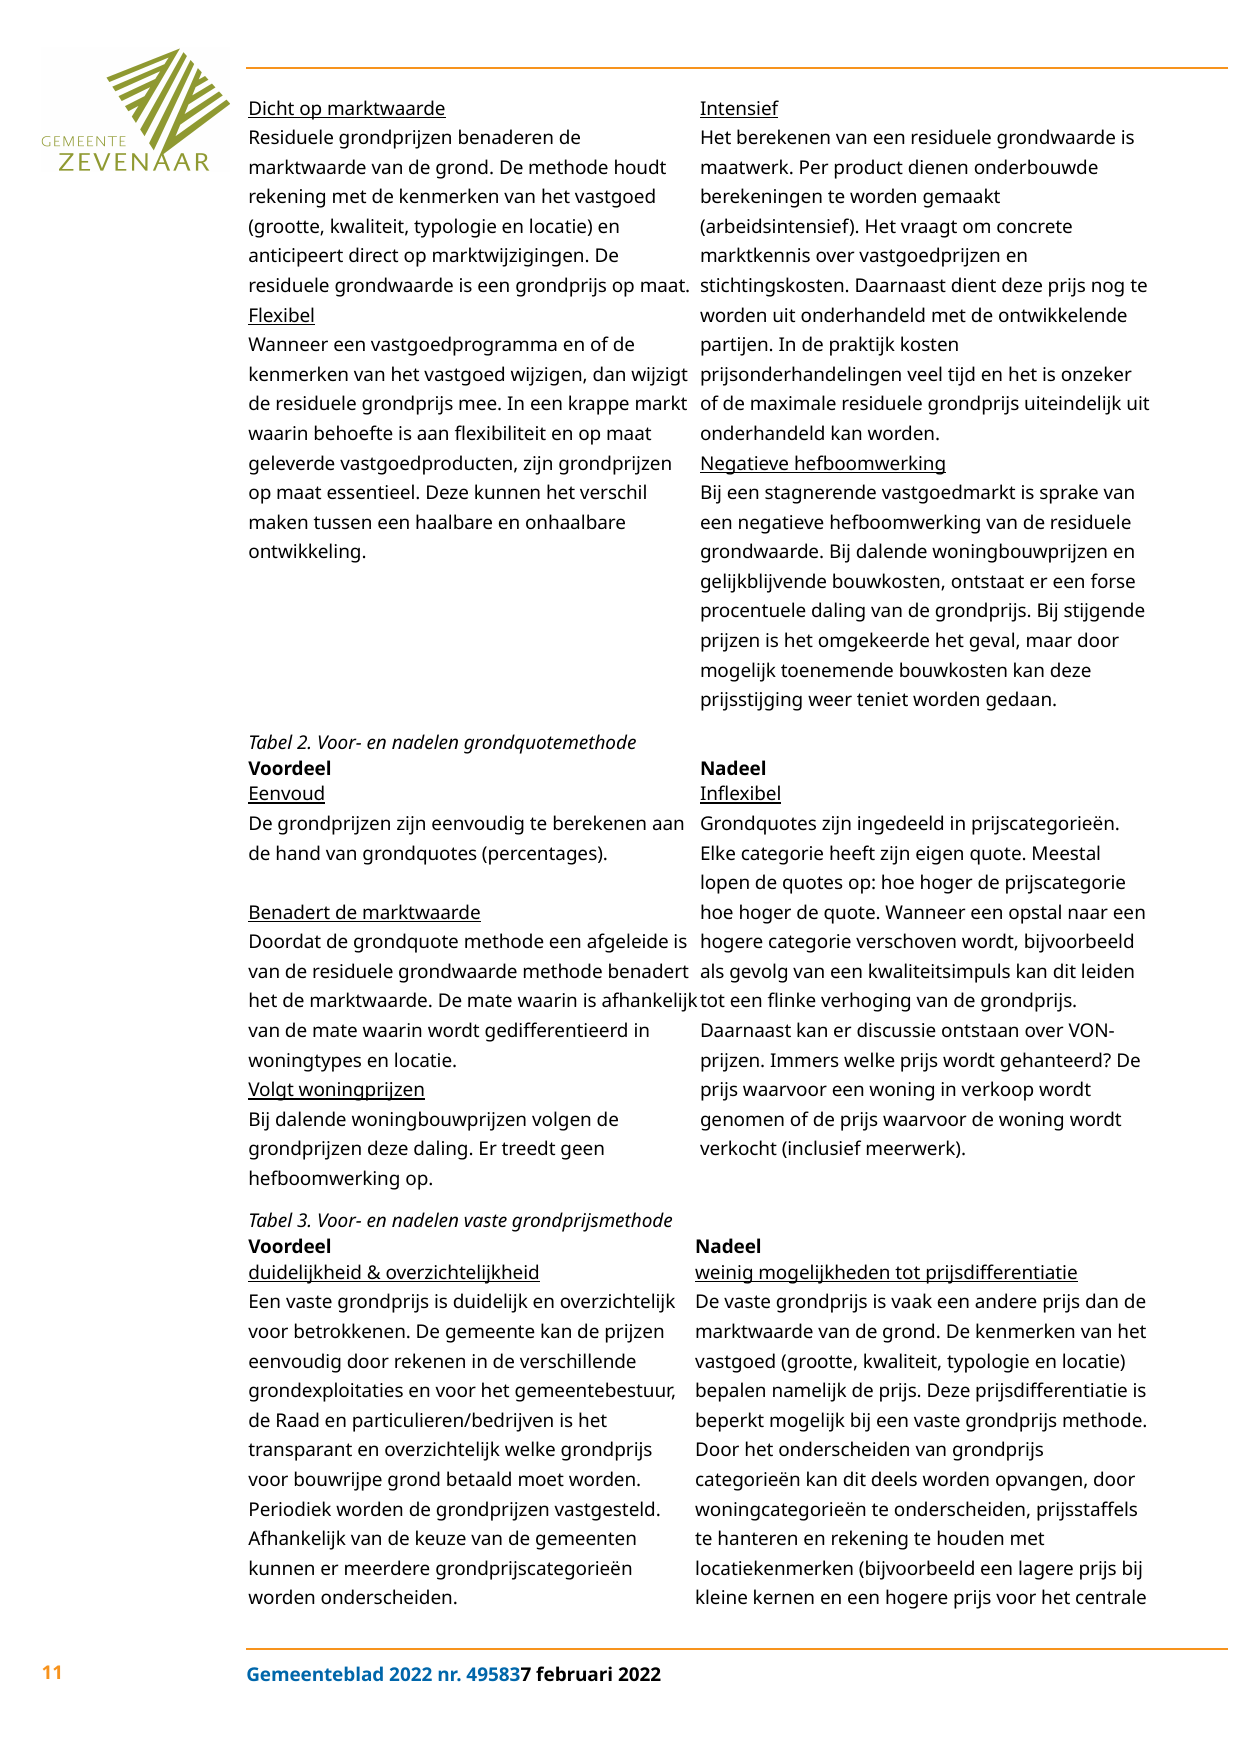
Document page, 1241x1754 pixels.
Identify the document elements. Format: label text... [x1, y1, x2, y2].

table_cell weinig mogelijkheden tot prijsdifferentiatie De vaste grondprijs is vaak een andere prijs dan de marktwaarde van de grond. De kenmerken van het vastgoed (grootte, kwaliteit, typologie en locatie) bepalen namelijk de prijs. Deze prijsdifferentiatie is beperkt mogelijk bij een vaste grondprijs methode. Door het onderscheiden van grondprijs categorieën kan dit deels worden opvangen, door woningcategorieën te onderscheiden, prijsstaffels te hanteren en rekening te houden met locatiekenmerken (bijvoorbeeld een lagere prijs bij kleine kernen en een hogere prijs voor het centrale [695, 1259, 1152, 1610]
table_header Nadeel [695, 1234, 1152, 1259]
table_header Voordeel [248, 755, 700, 781]
table_header Voordeel [248, 1234, 695, 1259]
table_cell Inflexibel Grondquotes zijn ingedeeld in prijscategorieën. Elke categorie heeft zijn eigen quote. Meestal lopen de quotes op: hoe hoger de prijscategorie hoe hoger de quote. Wanneer een opstal naar een hogere categorie verschoven wordt, bijvoorbeeld als gevolg van een kwaliteitsimpuls kan dit leiden tot een flinke verhoging van de grondprijs. Daarnaast kan er discussie ontstaan over VON-prijzen. Immers welke prijs wordt gehanteerd? De prijs waarvoor een woning in verkoop wordt genomen of de prijs waarvoor de woning wordt verkocht (inclusief meerwerk). [700, 781, 1152, 1191]
picture [41, 47, 231, 172]
table_header Nadeel [700, 755, 1152, 781]
table_cell Intensief Het berekenen van een residuele grondwaarde is maatwerk. Per product dienen onderbouwde berekeningen te worden gemaakt (arbeidsintensief). Het vraagt om concrete marktkennis over vastgoedprijzen en stichtingskosten. Daarnaast dient deze prijs nog te worden uit onderhandeld met de ontwikkelende partijen. In de praktijk kosten prijsonderhandelingen veel tijd en het is onzeker of de maximale residuele grondprijs uiteindelijk uit onderhandeld kan worden. Negatieve hefboomwerking Bij een stagnerende vastgoedmarkt is sprake van een negatieve hefboomwerking van de residuele grondwaarde. Bij dalende woningbouwprijzen en gelijkblijvende bouwkosten, ontstaat er een forse procentuele daling van de grondprijs. Bij stijgende prijzen is het omgekeerde het geval, maar door mogelijk toenemende bouwkosten kan deze prijsstijging weer teniet worden gedaan. [700, 95, 1152, 712]
text Tabel 3. Voor- en nadelen vaste grondprijsmethode [248, 1208, 1152, 1233]
text Tabel 2. Voor- en nadelen grondquotemethode [248, 729, 1152, 755]
table_cell duidelijkheid & overzichtelijkheid Een vaste grondprijs is duidelijk en overzichtelijk voor betrokkenen. De gemeente kan de prijzen eenvoudig door rekenen in de verschillende grondexploitaties en voor het gemeentebestuur, de Raad en particulieren/bedrijven is het transparant en overzichtelijk welke grondprijs voor bouwrijpe grond betaald moet worden. Periodiek worden de grondprijzen vastgesteld. Afhankelijk van de keuze van de gemeenten kunnen er meerdere grondprijscategorieën worden onderscheiden. [248, 1259, 695, 1610]
table_cell Eenvoud De grondprijzen zijn eenvoudig te berekenen aan de hand van grondquotes (percentages). Benadert de marktwaarde Doordat de grondquote methode een afgeleide is van de residuele grondwaarde methode benadert het de marktwaarde. De mate waarin is afhankelijk van de mate waarin wordt gedifferentieerd in woningtypes en locatie. Volgt woningprijzen Bij dalende woningbouwprijzen volgen de grondprijzen deze daling. Er treedt geen hefboomwerking op. [248, 781, 700, 1191]
table_cell Dicht op marktwaarde Residuele grondprijzen benaderen de marktwaarde van de grond. De methode houdt rekening met de kenmerken van het vastgoed (grootte, kwaliteit, typologie en locatie) en anticipeert direct op marktwijzigingen. De residuele grondwaarde is een grondprijs op maat. Flexibel Wanneer een vastgoedprogramma en of de kenmerken van het vastgoed wijzigen, dan wijzigt de residuele grondprijs mee. In een krappe markt waarin behoefte is aan flexibiliteit en op maat geleverde vastgoedproducten, zijn grondprijzen op maat essentieel. Deze kunnen het verschil maken tussen een haalbare en onhaalbare ontwikkeling. [248, 95, 700, 712]
